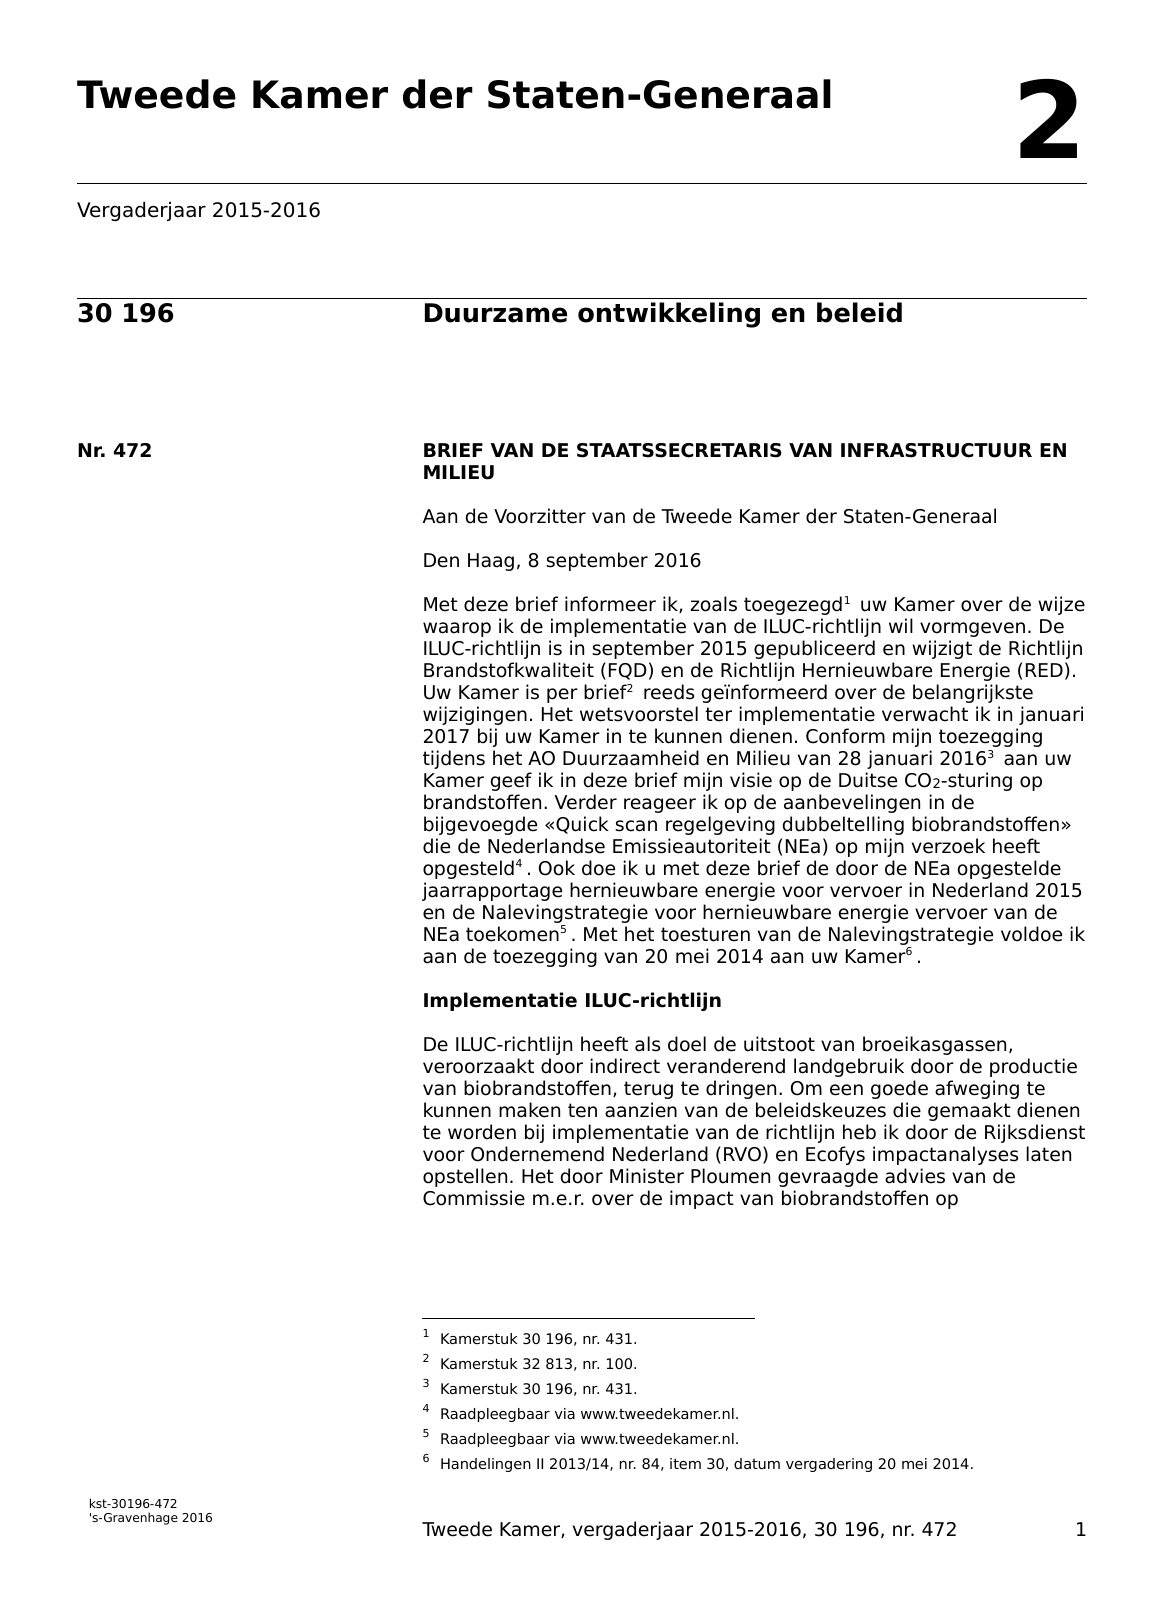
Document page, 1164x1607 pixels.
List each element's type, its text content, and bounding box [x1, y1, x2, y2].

table_cell Vergaderjaar 2015-2016 [77, 184, 1087, 298]
text Den Haag, 8 september 2016 [422, 550, 1087, 572]
text Met deze brief informeer ik, zoals toegezegd uw Kamer over de wijze waarop ik de implementatie van de ILUC-richtlijn wil vormgeven. De ILUC-richtlijn is in september 2015 gepubliceerd en wijzigt de Richtlijn Brandstofkwaliteit (FQD) en de Richtlijn Hernieuwbare Energie (RED). Uw Kamer is per brief reeds geïnformeerd over de belangrijkste wijzigingen. Het wetsvoorstel ter implementatie verwacht ik in januari 2017 bij uw Kamer in te kunnen dienen. Conform mijn toezegging tijdens het AO Duurzaamheid en Milieu van 28 januari 2016 aan uw Kamer geef ik in deze brief mijn visie op de Duitse CO2-sturing op brandstoffen. Verder reageer ik op de aanbevelingen in de bijgevoegde «Quick scan regelgeving dubbeltelling biobrandstoffen» die de Nederlandse Emissieautoriteit (NEa) op mijn verzoek heeft opgesteld. Ook doe ik u met deze brief de door de NEa opgestelde jaarrapportage hernieuwbare energie voor vervoer in Nederland 2015 en de Nalevingstrategie voor hernieuwbare energie vervoer van de NEa toekomen. Met het toesturen van de Nalevingstrategie voldoe ik aan de toezegging van 20 mei 2014 aan uw Kamer. [422, 594, 1087, 968]
text Kamerstuk 32 813, nr. 100. [422, 1352, 1087, 1374]
text Kamerstuk 30 196, nr. 431. [422, 1377, 1087, 1399]
text Raadpleegbaar via www.tweedekamer.nl. [422, 1402, 1087, 1424]
subtitle Implementatie ILUC-richtlijn [422, 990, 1087, 1012]
text Aan de Voorzitter van de Tweede Kamer der Staten-Generaal [422, 506, 1087, 528]
text Kamerstuk 30 196, nr. 431. [422, 1327, 1087, 1349]
table_header 2 [886, 59, 1087, 183]
subtitle 30 196 Duurzame ontwikkeling en beleid [77, 299, 1087, 329]
table_header Tweede Kamer der Staten-Generaal [77, 59, 886, 183]
text 's-Gravenhage 2016 [88, 1511, 323, 1525]
text Handelingen II 2013/14, nr. 84, item 30, datum vergadering 20 mei 2014. [422, 1452, 1087, 1474]
text kst-30196-472 [88, 1497, 323, 1511]
text Raadpleegbaar via www.tweedekamer.nl. [422, 1427, 1087, 1449]
subtitle Nr. 472 BRIEF VAN DE STAATSSECRETARIS VAN INFRASTRUCTUUR EN MILIEU [77, 440, 1087, 484]
text De ILUC-richtlijn heeft als doel de uitstoot van broeikasgassen, veroorzaakt door indirect veranderend landgebruik door de productie van biobrandstoffen, terug te dringen. Om een goede afweging te kunnen maken ten aanzien van de beleidskeuzes die gemaakt dienen te worden bij implementatie van de richtlijn heb ik door de Rijksdienst voor Ondernemend Nederland (RVO) en Ecofys impactanalyses laten opstellen. Het door Minister Ploumen gevraagde advies van de Commissie m.e.r. over de impact van biobrandstoffen op [422, 1034, 1087, 1210]
